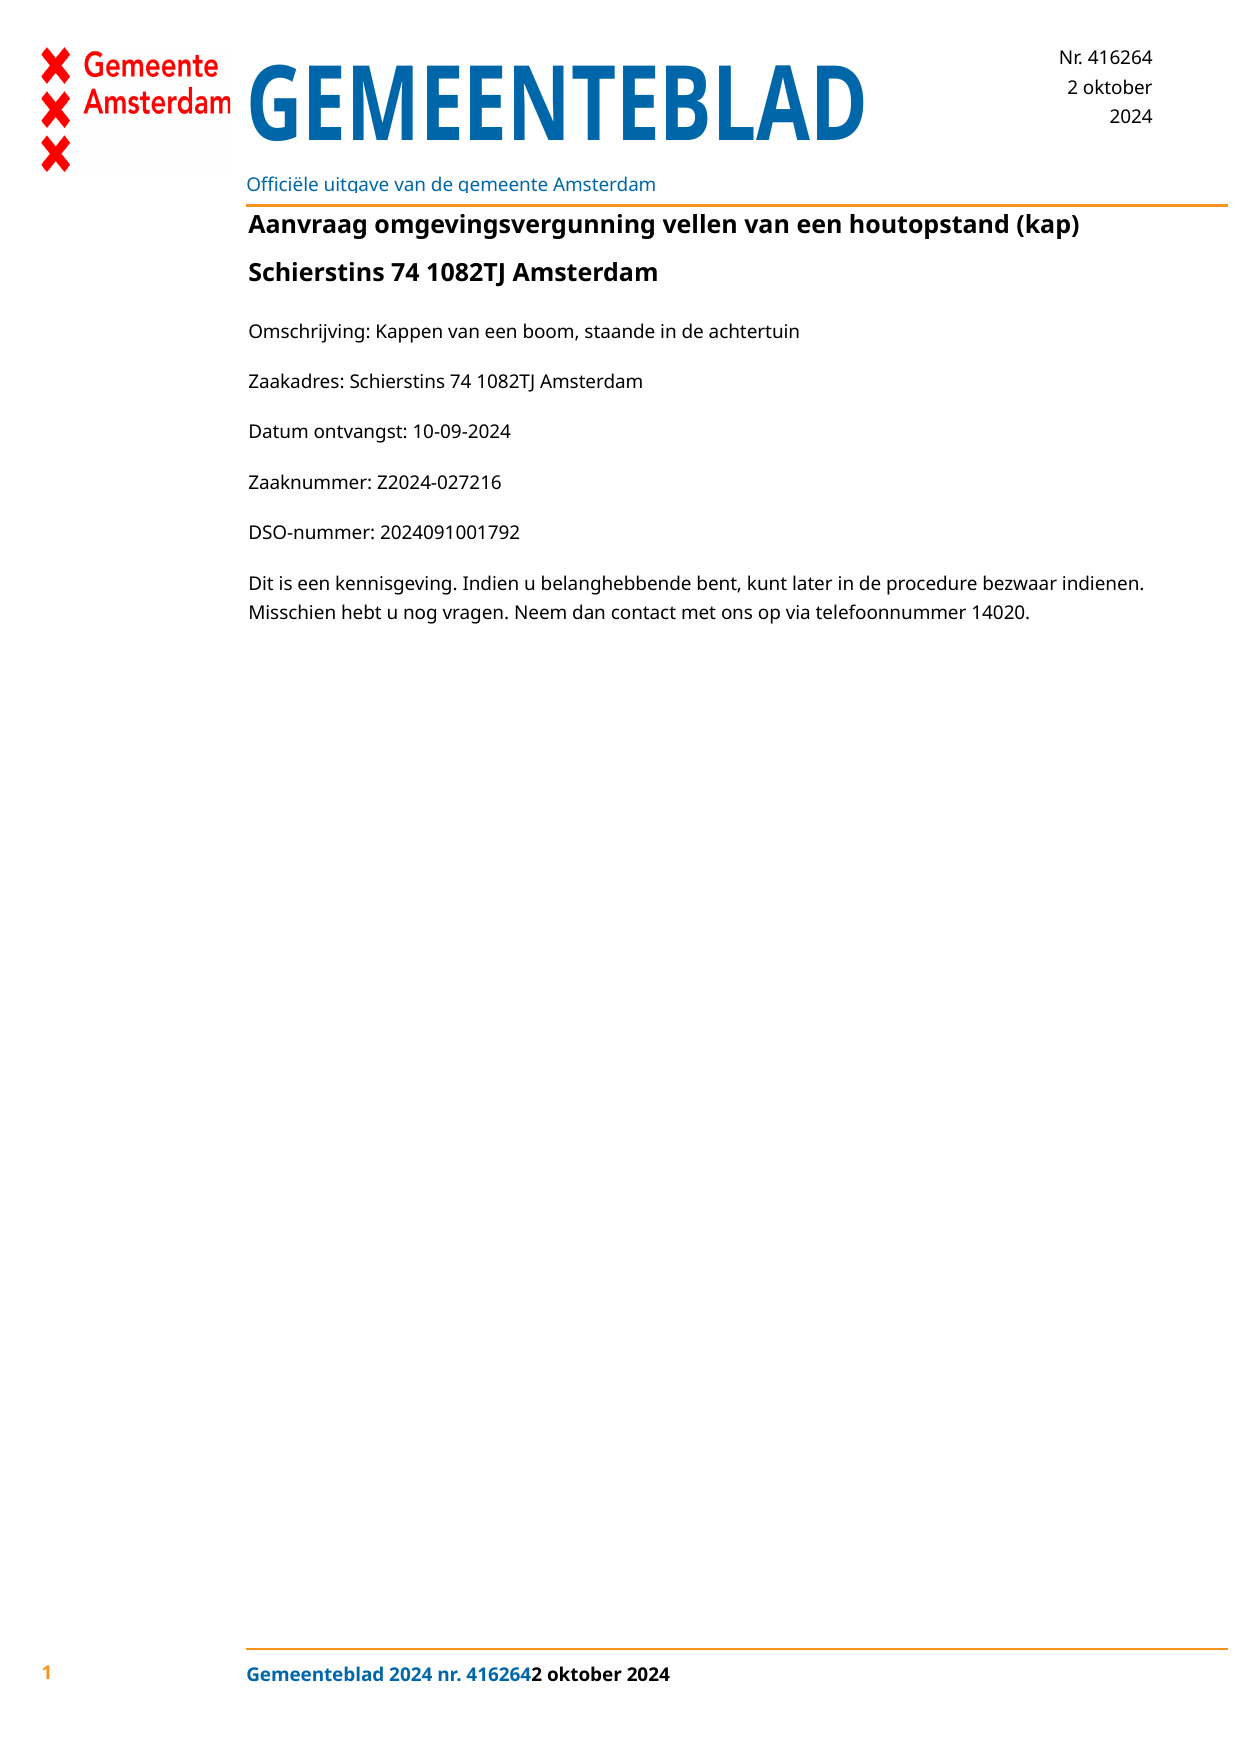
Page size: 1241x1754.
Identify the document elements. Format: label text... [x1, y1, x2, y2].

text Omschrijving: Kappen van een boom, staande in de achtertuin [248, 318, 1152, 344]
text Zaakadres: Schierstins 74 1082TJ Amsterdam [248, 368, 1152, 394]
text Aanvraag omgevingsvergunning vellen van een houtopstand (kap) Schierstins 74 1082TJ Amsterdam [248, 207, 1152, 288]
text Zaaknummer: Z2024-027216 [248, 469, 1152, 495]
text Dit is een kennisgeving. Indien u belanghebbende bent, kunt later in de procedure bezwaar indienen. Misschien hebt u nog vragen. Neem dan contact met ons op via telefoonnummer 14020. [248, 570, 1152, 625]
text Datum ontvangst: 10-09-2024 [248, 419, 1152, 444]
picture [41, 47, 231, 172]
text DSO-nummer: 2024091001792 [248, 519, 1152, 545]
